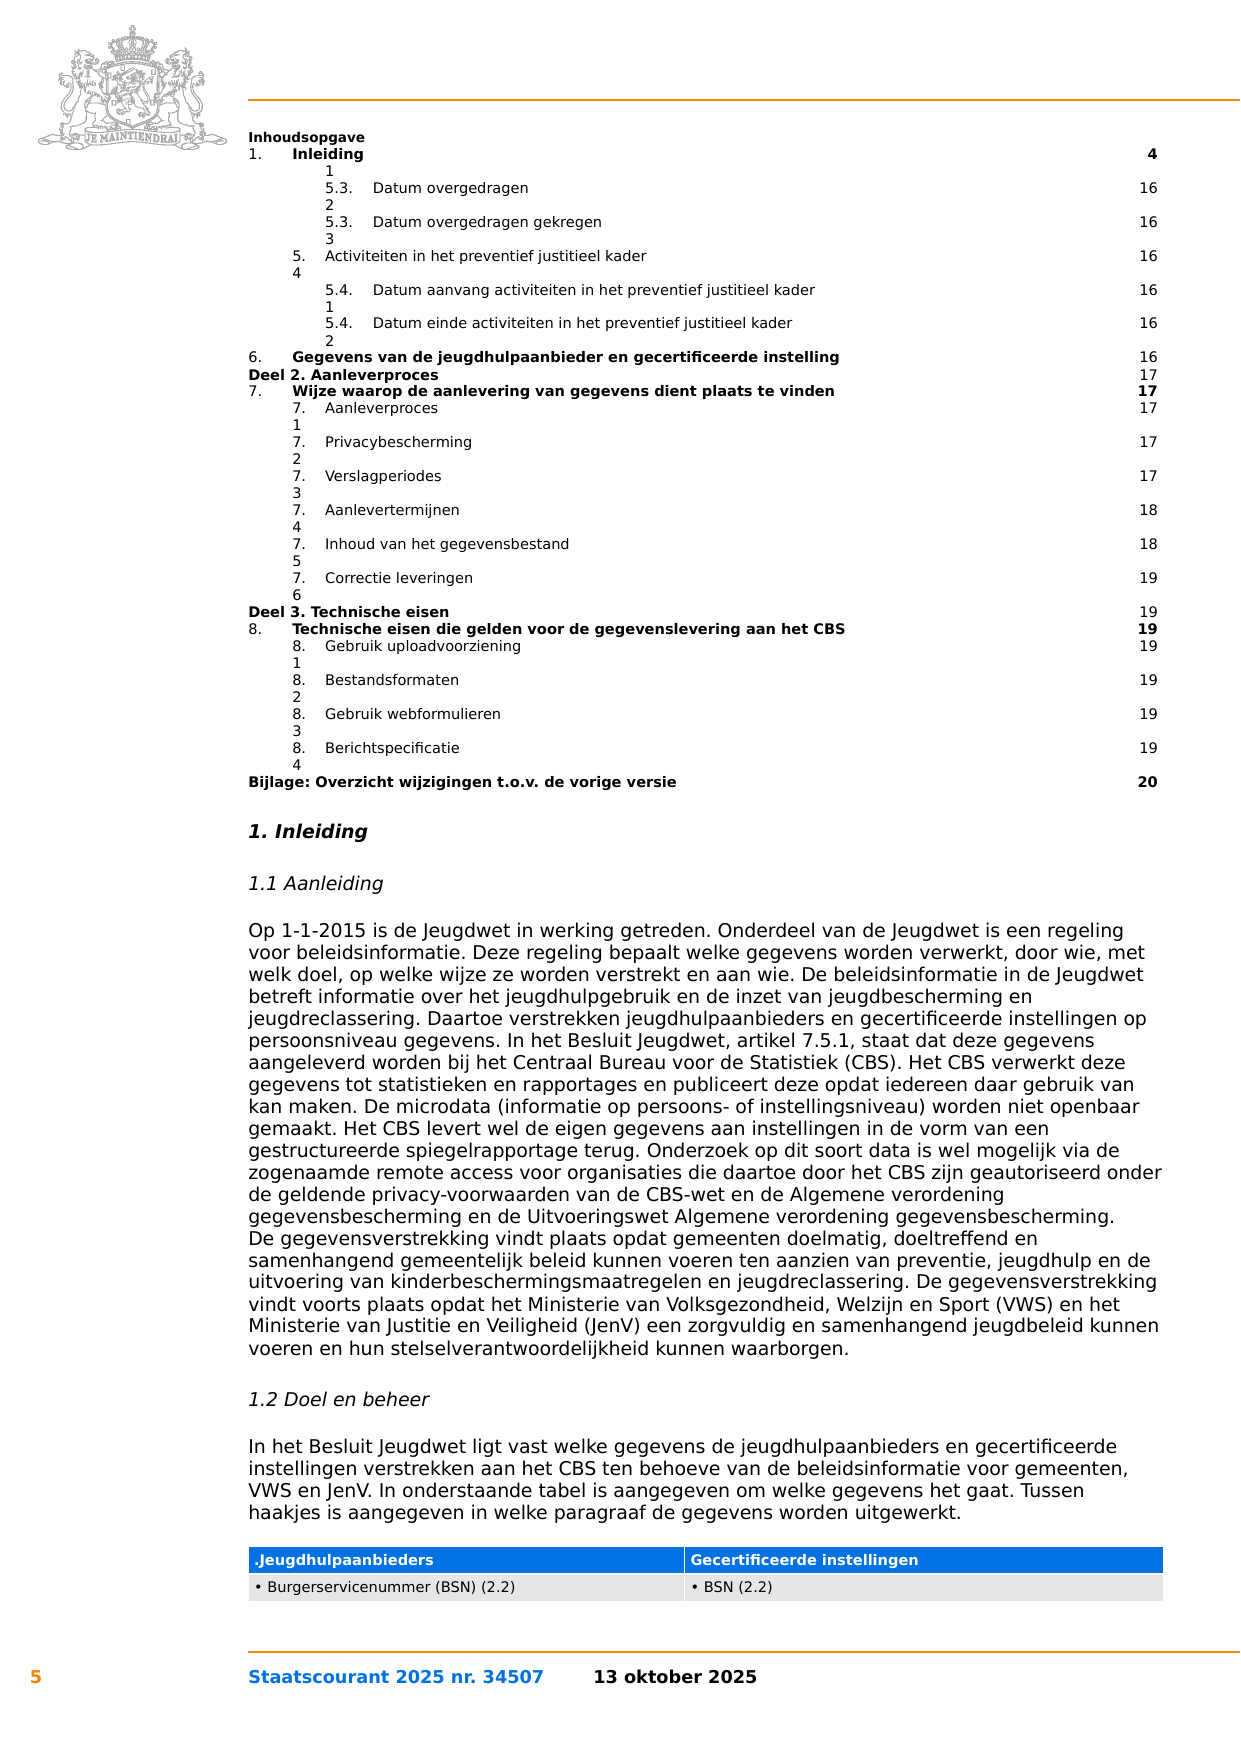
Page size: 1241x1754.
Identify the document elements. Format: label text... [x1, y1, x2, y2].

text Op 1-1-2015 is de Jeugdwet in werking getreden. Onderdeel van de Jeugdwet is een regeling voor beleidsinformatie. Deze regeling bepaalt welke gegevens worden verwerkt, door wie, met welk doel, op welke wijze ze worden verstrekt en aan wie. De beleidsinformatie in de Jeugdwet betreft informatie over het jeugdhulpgebruik en de inzet van jeugdbescherming en jeugdreclassering. Daartoe verstrekken jeugdhulpaanbieders en gecertificeerde instellingen op persoonsniveau gegevens. In het Besluit Jeugdwet, artikel 7.5.1, staat dat deze gegevens aangeleverd worden bij het Centraal Bureau voor de Statistiek (CBS). Het CBS verwerkt deze gegevens tot statistieken en rapportages en publiceert deze opdat iedereen daar gebruik van kan maken. De microdata (informatie op persoons- of instellingsniveau) worden niet openbaar gemaakt. Het CBS levert wel de eigen gegevens aan instellingen in de vorm van een gestructureerde spiegelrapportage terug. Onderzoek op dit soort data is wel mogelijk via de zogenaamde remote access voor organisaties die daartoe door het CBS zijn geautoriseerd onder de geldende privacy-voorwaarden van de CBS-wet en de Algemene verordening gegevensbescherming en de Uitvoeringswet Algemene verordening gegevensbescherming. [248, 920, 1163, 1227]
table_cell • Burgerservicenummer (BSN) (2.2) [249, 1575, 684, 1601]
table_cell [286, 163, 319, 179]
table_cell 17 [1014, 434, 1163, 468]
table_cell [286, 281, 319, 315]
table_cell 7. [248, 383, 286, 400]
table_cell Bijlage: Overzicht wijzigingen t.o.v. de vorige versie [248, 774, 1014, 791]
table_cell 1. [248, 146, 286, 163]
table_cell [1014, 163, 1163, 179]
table_cell Wijze waarop de aanlevering van gegevens dient plaats te vinden [286, 383, 1014, 400]
table_cell 19 [1014, 638, 1163, 672]
table_cell Inhoud van het gegevensbestand [319, 536, 1014, 570]
picture [38, 25, 227, 150]
table_cell 8.4 [286, 740, 319, 774]
table_cell 5.4.2 [319, 315, 367, 349]
table_cell Aanlevertermijnen [319, 502, 1014, 536]
table_cell [367, 163, 1014, 179]
table_cell [248, 400, 286, 434]
table_cell 7.6 [286, 570, 319, 604]
table_cell 17 [1014, 468, 1163, 502]
table_cell 5.4 [286, 248, 319, 281]
table_cell [248, 638, 286, 672]
table_cell 20 [1014, 774, 1163, 791]
table_cell • BSN (2.2) [685, 1575, 1163, 1601]
table_cell 17 [1014, 366, 1163, 383]
table_header Inhoudsopgave [248, 130, 1163, 146]
table_cell Datum aanvang activiteiten in het preventief justitieel kader [367, 281, 1014, 315]
table_cell 17 [1014, 383, 1163, 400]
table_cell 19 [1014, 570, 1163, 604]
table_cell Technische eisen die gelden voor de gegevenslevering aan het CBS [286, 621, 1014, 638]
table_cell 19 [1014, 672, 1163, 706]
table_cell 5.4.1 [319, 281, 367, 315]
table_cell Aanleverproces [319, 400, 1014, 434]
table_cell Correctie leveringen [319, 570, 1014, 604]
table_cell 8.3 [286, 706, 319, 740]
table_cell [286, 315, 319, 349]
table_cell 16 [1014, 214, 1163, 247]
table_cell [248, 672, 286, 706]
table_cell 16 [1014, 248, 1163, 281]
table_cell 18 [1014, 502, 1163, 536]
table_cell 5.3.3 [319, 214, 367, 247]
table_cell Gegevens van de jeugdhulpaanbieder en gecertificeerde instelling [286, 349, 1014, 366]
table_cell 18 [1014, 536, 1163, 570]
table_cell [248, 740, 286, 774]
table_cell 19 [1014, 621, 1163, 638]
table_cell Gebruik webformulieren [319, 706, 1014, 740]
table_cell 5.3.2 [319, 180, 367, 213]
table_cell [248, 468, 286, 502]
table_cell Berichtspecificatie [319, 740, 1014, 774]
table_cell Bestandsformaten [319, 672, 1014, 706]
table_cell 4 [1014, 146, 1163, 163]
table_cell [248, 706, 286, 740]
table_cell 19 [1014, 740, 1163, 774]
table_cell Activiteiten in het preventief justitieel kader [319, 248, 1014, 281]
table_cell Deel 2. Aanleverproces [248, 366, 1014, 383]
table_cell [248, 434, 286, 468]
table_cell 8.1 [286, 638, 319, 672]
subtitle 1. Inleiding [248, 821, 1163, 843]
table_cell Verslagperiodes [319, 468, 1014, 502]
table_cell [248, 180, 286, 213]
table_cell 16 [1014, 281, 1163, 315]
table_cell Deel 3. Technische eisen [248, 604, 1014, 621]
table_cell Datum overgedragen [367, 180, 1014, 213]
table_cell 16 [1014, 180, 1163, 213]
table_cell 19 [1014, 706, 1163, 740]
text De gegevensverstrekking vindt plaats opdat gemeenten doelmatig, doeltreffend en samenhangend gemeentelijk beleid kunnen voeren ten aanzien van preventie, jeugdhulp en de uitvoering van kinderbeschermingsmaatregelen en jeugdreclassering. De gegevensverstrekking vindt voorts plaats opdat het Ministerie van Volksgezondheid, Welzijn en Sport (VWS) en het Ministerie van Justitie en Veiligheid (JenV) een zorgvuldig en samenhangend jeugdbeleid kunnen voeren en hun stelselverantwoordelijkheid kunnen waarborgen. [248, 1227, 1163, 1359]
table_cell [248, 536, 286, 570]
table_cell 7.1 [286, 400, 319, 434]
table_cell 17 [1014, 400, 1163, 434]
table_cell 7.3 [286, 468, 319, 502]
subtitle 1.1 Aanleiding [248, 873, 1163, 895]
table_cell 8.2 [286, 672, 319, 706]
table_cell [248, 163, 286, 179]
table_cell 16 [1014, 349, 1163, 366]
table_cell 7.4 [286, 502, 319, 536]
table_cell [248, 315, 286, 349]
table_cell 8. [248, 621, 286, 638]
table_cell [248, 570, 286, 604]
text In het Besluit Jeugdwet ligt vast welke gegevens de jeugdhulpaanbieders en gecertificeerde instellingen verstrekken aan het CBS ten behoeve van de beleidsinformatie voor gemeenten, VWS en JenV. In onderstaande tabel is aangegeven om welke gegevens het gaat. Tussen haakjes is aangegeven in welke paragraaf de gegevens worden uitgewerkt. [248, 1436, 1163, 1524]
table_cell Privacybescherming [319, 434, 1014, 468]
table_cell [286, 180, 319, 213]
table_cell 16 [1014, 315, 1163, 349]
subtitle 1.2 Doel en beheer [248, 1389, 1163, 1411]
table_cell Gebruik uploadvoorziening [319, 638, 1014, 672]
table_cell [248, 502, 286, 536]
table_header .Jeugdhulpaanbieders [249, 1547, 684, 1573]
table_cell [248, 214, 286, 247]
table_cell Datum overgedragen gekregen [367, 214, 1014, 247]
table_cell 1 [319, 163, 367, 179]
table_cell [286, 214, 319, 247]
table_cell 6. [248, 349, 286, 366]
table_cell Datum einde activiteiten in het preventief justitieel kader [367, 315, 1014, 349]
table_cell 7.2 [286, 434, 319, 468]
table_cell [248, 248, 286, 281]
table_cell Inleiding [286, 146, 1014, 163]
table_cell 19 [1014, 604, 1163, 621]
table_header Gecertificeerde instellingen [685, 1547, 1163, 1573]
table_cell 7.5 [286, 536, 319, 570]
table_cell [248, 281, 286, 315]
